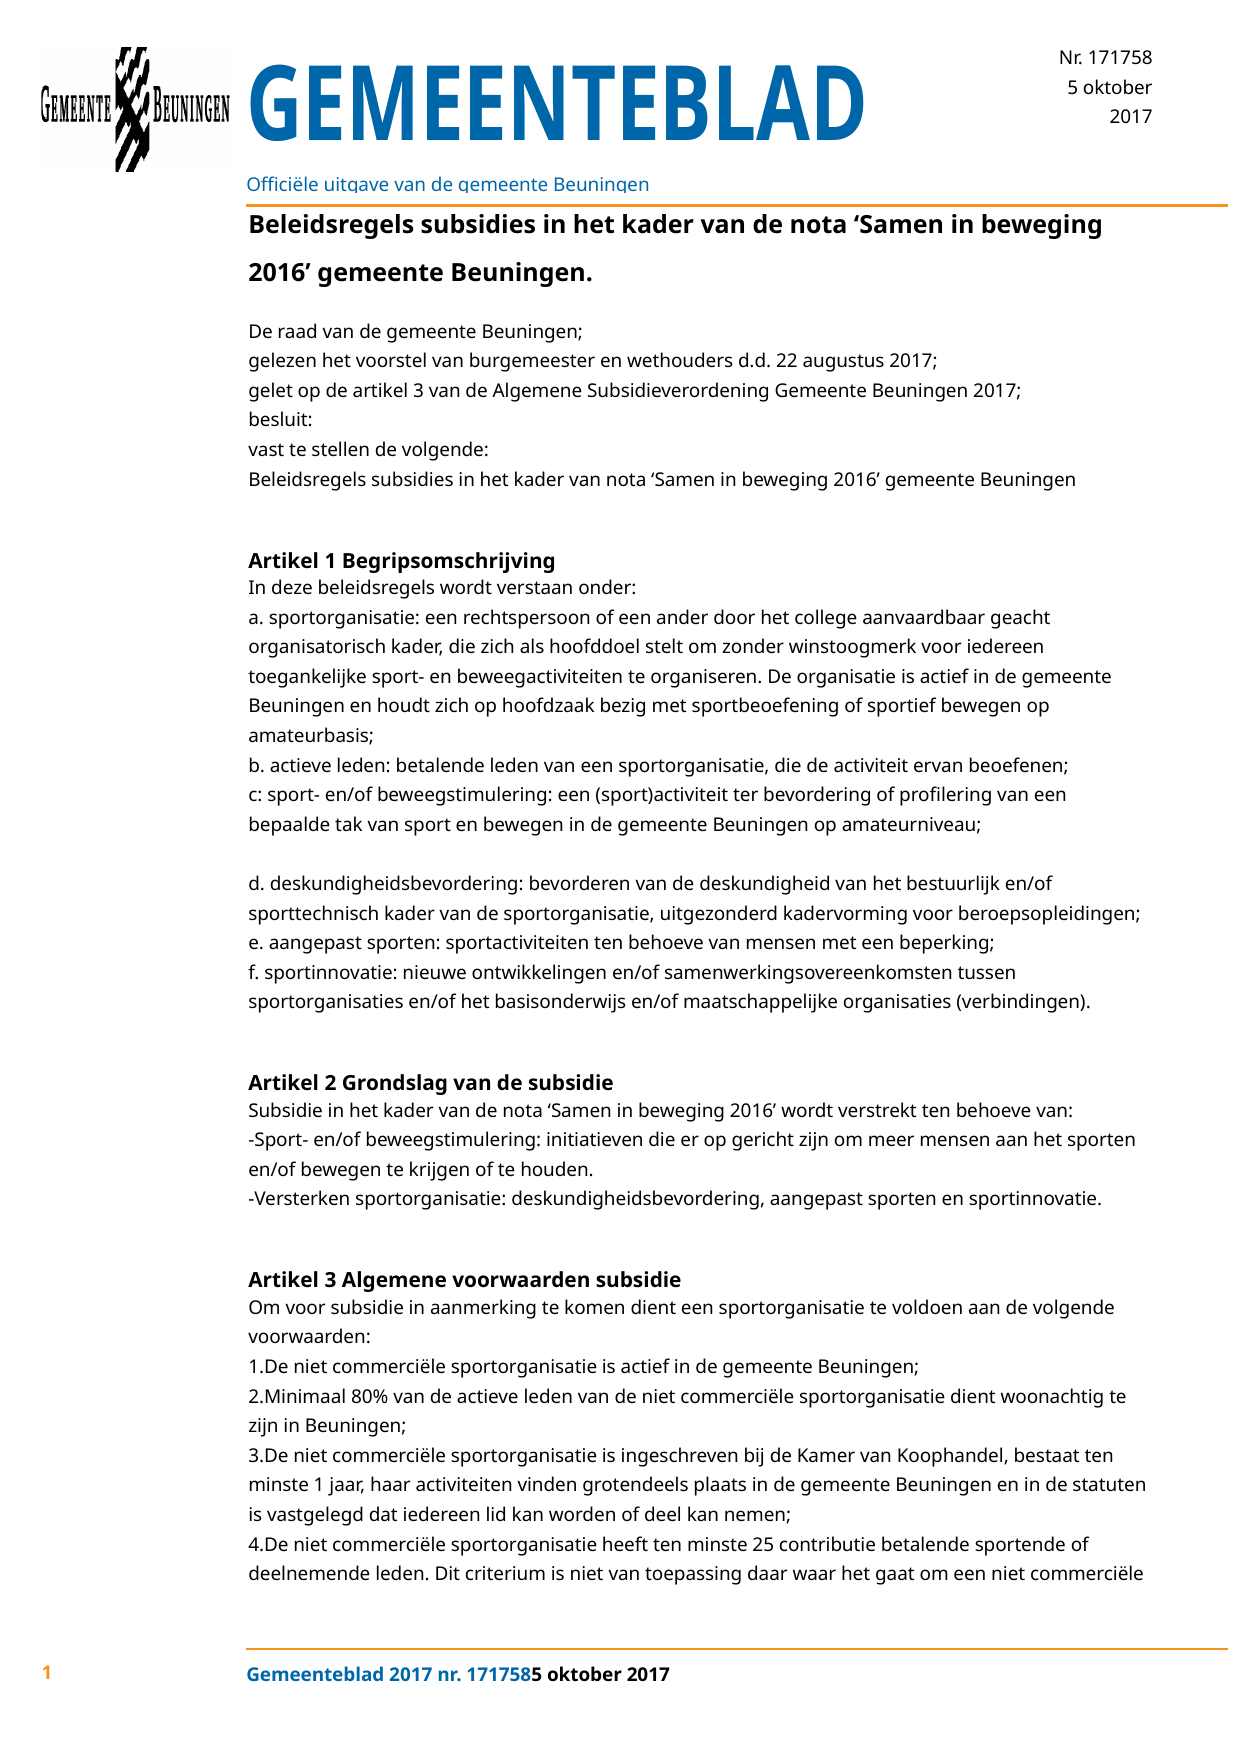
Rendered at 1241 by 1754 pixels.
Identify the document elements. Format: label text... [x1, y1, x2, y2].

text Artikel 1 Begripsomschrijving [248, 546, 1152, 574]
text c: sport- en/of beweegstimulering: een (sport)activiteit ter bevordering of profilering van een bepaalde tak van sport en bewegen in de gemeente Beuningen op amateurniveau; [248, 781, 1152, 837]
text d. deskundigheidsbevordering: bevorderen van de deskundigheid van het bestuurlijk en/of sporttechnisch kader van de sportorganisatie, uitgezonderd kadervorming voor beroepsopleidingen; [248, 870, 1152, 925]
text besluit: [248, 407, 1152, 432]
text Subsidie in het kader van de nota ‘Samen in beweging 2016’ wordt verstrekt ten behoeve van: [248, 1097, 1152, 1123]
text De raad van de gemeente Beuningen; [248, 318, 1152, 344]
text -Sport- en/of beweegstimulering: initiatieven die er op gericht zijn om meer mensen aan het sporten en/of bewegen te krijgen of te houden. [248, 1126, 1152, 1182]
text 2.Minimaal 80% van de actieve leden van de niet commerciële sportorganisatie dient woonachtig te zijn in Beuningen; [248, 1383, 1152, 1438]
text Artikel 3 Algemene voorwaarden subsidie [248, 1266, 1152, 1294]
text Beleidsregels subsidies in het kader van de nota ‘Samen in beweging 2016’ gemeente Beuningen. [248, 207, 1152, 288]
text In deze beleidsregels wordt verstaan onder: [248, 574, 1152, 600]
text Beleidsregels subsidies in het kader van nota ‘Samen in beweging 2016’ gemeente Beuningen [248, 466, 1152, 492]
text Om voor subsidie in aanmerking te komen dient een sportorganisatie te voldoen aan de volgende voorwaarden: [248, 1294, 1152, 1349]
text f. sportinnovatie: nieuwe ontwikkelingen en/of samenwerkingsovereenkomsten tussen sportorganisaties en/of het basisonderwijs en/of maatschappelijke organisaties (verbindingen). [248, 959, 1152, 1014]
text -Versterken sportorganisatie: deskundigheidsbevordering, aangepast sporten en sportinnovatie. [248, 1186, 1152, 1211]
text b. actieve leden: betalende leden van een sportorganisatie, die de activiteit ervan beoefenen; [248, 752, 1152, 777]
picture [41, 47, 231, 172]
text vast te stellen de volgende: [248, 436, 1152, 462]
text Artikel 2 Grondslag van de subsidie [248, 1068, 1152, 1097]
text gelet op de artikel 3 van de Algemene Subsidieverordening Gemeente Beuningen 2017; [248, 377, 1152, 403]
text 3.De niet commerciële sportorganisatie is ingeschreven bij de Kamer van Koophandel, bestaat ten minste 1 jaar, haar activiteiten vinden grotendeels plaats in de gemeente Beuningen en in de statuten is vastgelegd dat iedereen lid kan worden of deel kan nemen; [248, 1442, 1152, 1527]
text gelezen het voorstel van burgemeester en wethouders d.d. 22 augustus 2017; [248, 347, 1152, 373]
text 1.De niet commerciële sportorganisatie is actief in de gemeente Beuningen; [248, 1353, 1152, 1379]
text 4.De niet commerciële sportorganisatie heeft ten minste 25 contributie betalende sportende of deelnemende leden. Dit criterium is niet van toepassing daar waar het gaat om een niet commerciële [248, 1531, 1152, 1586]
text a. sportorganisatie: een rechtspersoon of een ander door het college aanvaardbaar geacht organisatorisch kader, die zich als hoofddoel stelt om zonder winstoogmerk voor iedereen toegankelijke sport- en beweegactiviteiten te organiseren. De organisatie is actief in de gemeente Beuningen en houdt zich op hoofdzaak bezig met sportbeoefening of sportief bewegen op amateurbasis; [248, 604, 1152, 748]
text e. aangepast sporten: sportactiviteiten ten behoeve van mensen met een beperking; [248, 929, 1152, 955]
